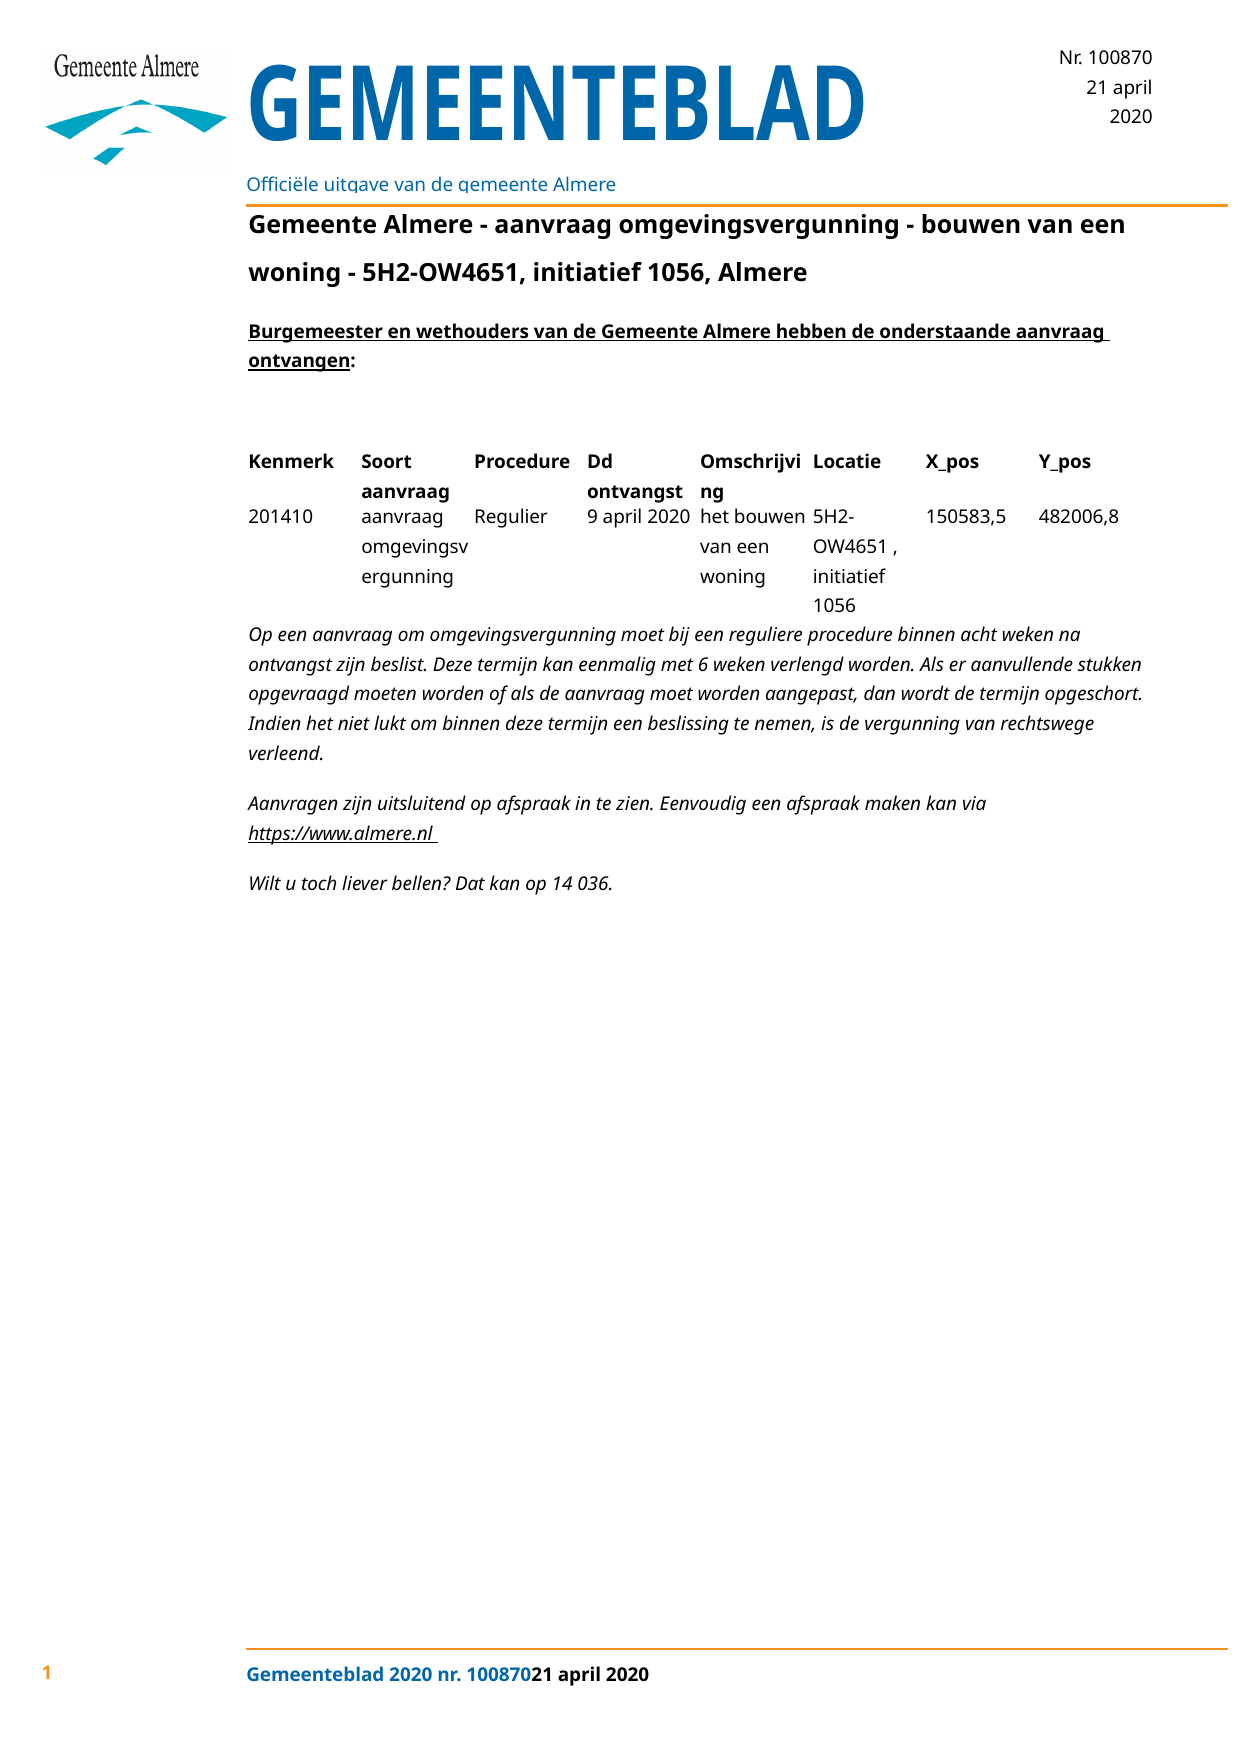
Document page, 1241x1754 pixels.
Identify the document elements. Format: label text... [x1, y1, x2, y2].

table_header Omschrijving [700, 449, 813, 504]
text Aanvragen zijn uitsluitend op afspraak in te zien. Eenvoudig een afspraak maken kan via https://www.almere.nl [248, 790, 1152, 846]
table_header X_pos [926, 449, 1038, 504]
table_header Locatie [813, 449, 926, 504]
text Burgemeester en wethouders van de Gemeente Almere hebben de onderstaande aanvraag ontvangen: [248, 318, 1152, 373]
table_cell 482006,8 [1039, 504, 1152, 618]
table_cell 201410 [248, 504, 361, 618]
picture [41, 47, 231, 172]
table_header Procedure [474, 449, 587, 504]
table_header Soort aanvraag [361, 449, 474, 504]
table_cell aanvraag omgevingsvergunning [361, 504, 474, 618]
table_cell het bouwen van een woning [700, 504, 813, 618]
table_cell 5H2-OW4651 , initiatief 1056 [813, 504, 926, 618]
table_cell 9 april 2020 [587, 504, 700, 618]
table_cell 150583,5 [926, 504, 1038, 618]
table_header Y_pos [1039, 449, 1152, 504]
text Op een aanvraag om omgevingsvergunning moet bij een reguliere procedure binnen acht weken na ontvangst zijn beslist. Deze termijn kan eenmalig met 6 weken verlengd worden. Als er aanvullende stukken opgevraagd moeten worden of als de aanvraag moet worden aangepast, dan wordt de termijn opgeschort. Indien het niet lukt om binnen deze termijn een beslissing te nemen, is de vergunning van rechtswege verleend. [248, 621, 1152, 766]
text Gemeente Almere - aanvraag omgevingsvergunning - bouwen van een woning - 5H2-OW4651, initiatief 1056, Almere [248, 207, 1152, 288]
table_header Kenmerk [248, 449, 361, 504]
table_header Dd ontvangst [587, 449, 700, 504]
text Wilt u toch liever bellen? Dat kan op 14 036. [248, 870, 1152, 896]
table_cell Regulier [474, 504, 587, 618]
